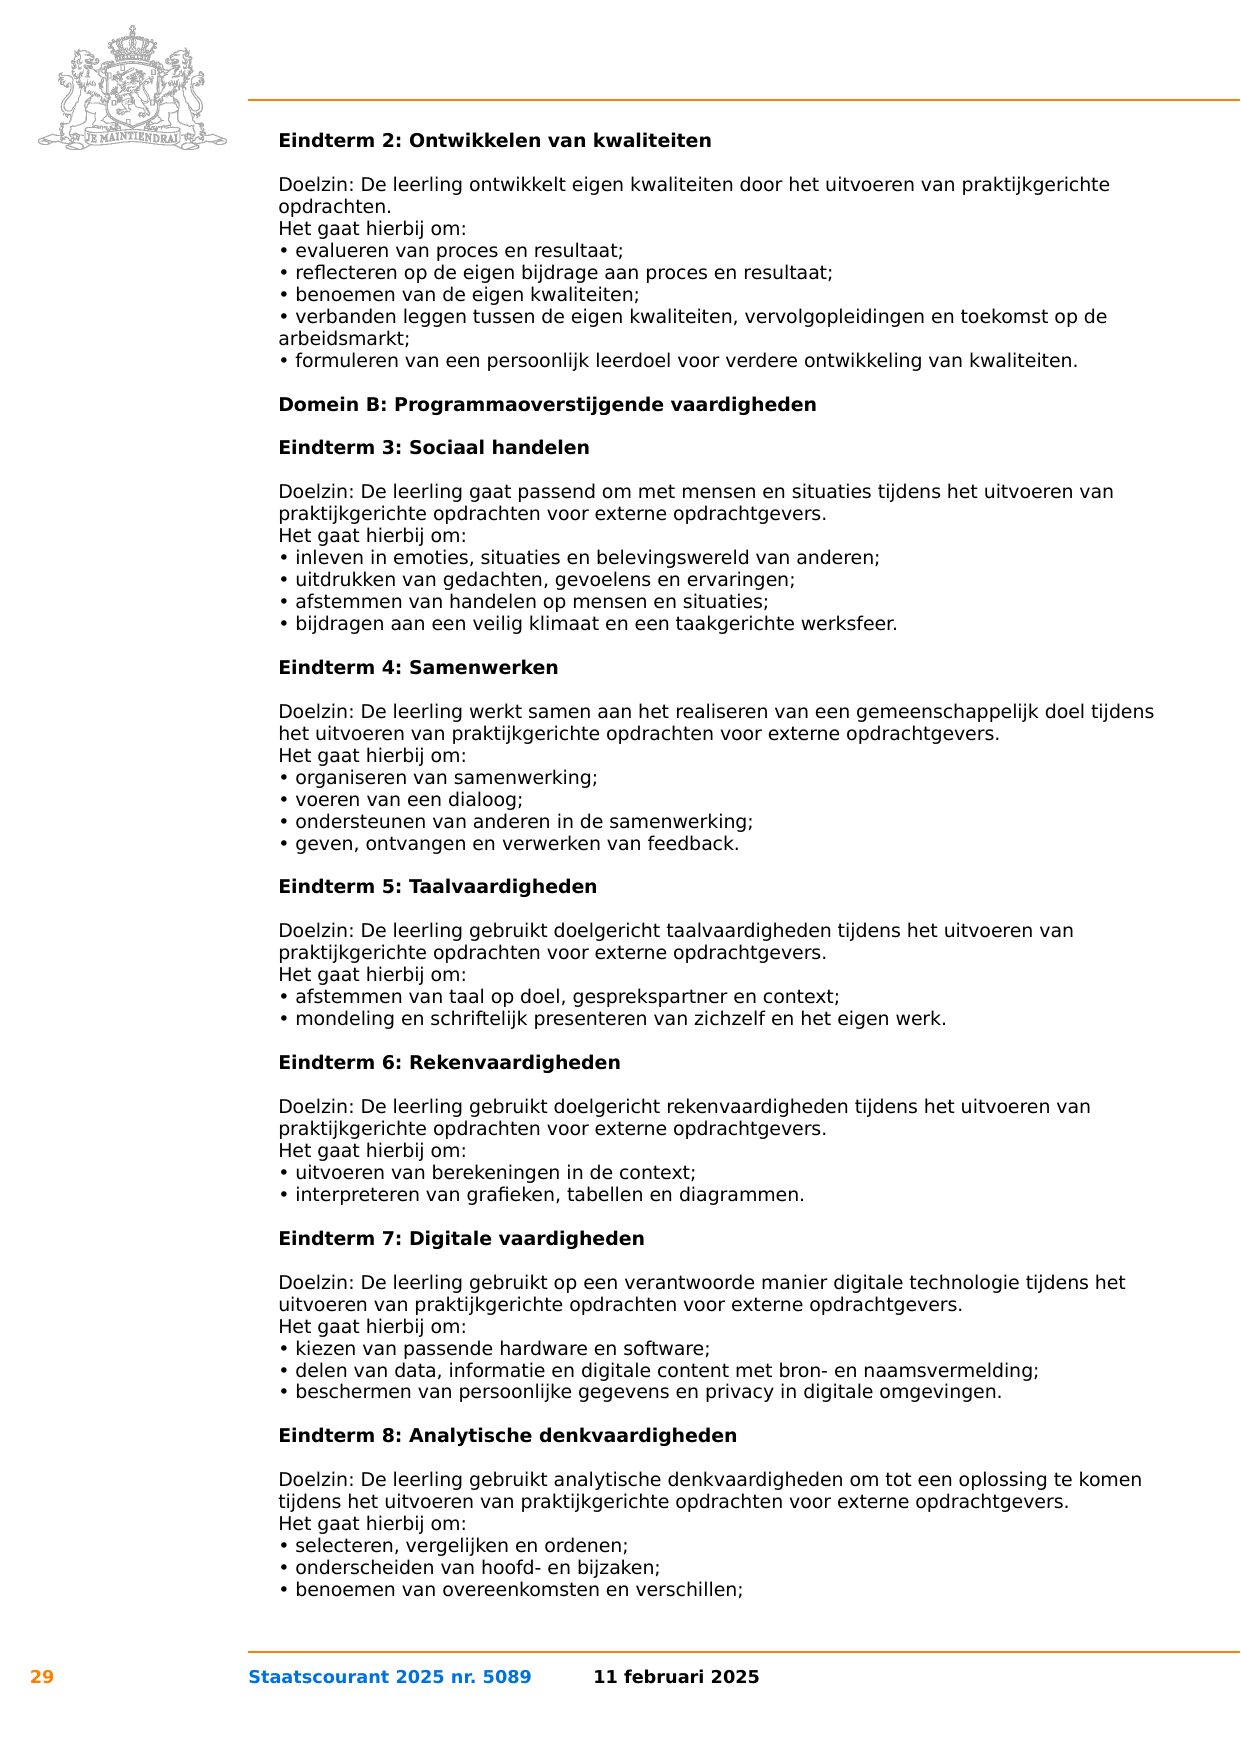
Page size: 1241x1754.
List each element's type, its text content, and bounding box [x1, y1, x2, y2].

text Doelzin: De leerling gebruikt op een verantwoorde manier digitale technologie tijdens het uitvoeren van praktijkgerichte opdrachten voor externe opdrachtgevers. [278, 1272, 1163, 1316]
text • onderscheiden van hoofd- en bijzaken; [278, 1557, 1163, 1579]
text Doelzin: De leerling gebruikt doelgericht rekenvaardigheden tijdens het uitvoeren van praktijkgerichte opdrachten voor externe opdrachtgevers. [278, 1096, 1163, 1140]
text • kiezen van passende hardware en software; [278, 1337, 1163, 1359]
text • benoemen van overeenkomsten en verschillen; [278, 1579, 1163, 1601]
subtitle Eindterm 7: Digitale vaardigheden [278, 1228, 1163, 1250]
subtitle Eindterm 5: Taalvaardigheden [278, 876, 1163, 898]
text Het gaat hierbij om: [278, 1513, 1163, 1535]
subtitle Eindterm 3: Sociaal handelen [278, 437, 1163, 459]
subtitle Eindterm 8: Analytische denkvaardigheden [278, 1425, 1163, 1447]
text Doelzin: De leerling werkt samen aan het realiseren van een gemeenschappelijk doel tijdens het uitvoeren van praktijkgerichte opdrachten voor externe opdrachtgevers. [278, 701, 1163, 745]
text • mondeling en schriftelijk presenteren van zichzelf en het eigen werk. [278, 1008, 1163, 1030]
text Het gaat hierbij om: [278, 218, 1163, 240]
text • organiseren van samenwerking; [278, 767, 1163, 789]
text Doelzin: De leerling gebruikt doelgericht taalvaardigheden tijdens het uitvoeren van praktijkgerichte opdrachten voor externe opdrachtgevers. [278, 920, 1163, 964]
text • verbanden leggen tussen de eigen kwaliteiten, vervolgopleidingen en toekomst op de arbeidsmarkt; [278, 306, 1163, 349]
text • beschermen van persoonlijke gegevens en privacy in digitale omgevingen. [278, 1381, 1163, 1403]
subtitle Eindterm 4: Samenwerken [278, 657, 1163, 679]
text • reflecteren op de eigen bijdrage aan proces en resultaat; [278, 262, 1163, 284]
text • bijdragen aan een veilig klimaat en een taakgerichte werksfeer. [278, 613, 1163, 635]
text • afstemmen van taal op doel, gesprekspartner en context; [278, 986, 1163, 1008]
text Het gaat hierbij om: [278, 745, 1163, 767]
text • ondersteunen van anderen in de samenwerking; [278, 811, 1163, 833]
text Het gaat hierbij om: [278, 964, 1163, 986]
text Doelzin: De leerling gebruikt analytische denkvaardigheden om tot een oplossing te komen tijdens het uitvoeren van praktijkgerichte opdrachten voor externe opdrachtgevers. [278, 1469, 1163, 1513]
subtitle Eindterm 2: Ontwikkelen van kwaliteiten [278, 130, 1163, 152]
text Het gaat hierbij om: [278, 1140, 1163, 1162]
text • voeren van een dialoog; [278, 789, 1163, 811]
text Het gaat hierbij om: [278, 1316, 1163, 1337]
text • uitvoeren van berekeningen in de context; [278, 1162, 1163, 1184]
text • evalueren van proces en resultaat; [278, 240, 1163, 262]
subtitle Eindterm 6: Rekenvaardigheden [278, 1052, 1163, 1074]
text • delen van data, informatie en digitale content met bron- en naamsvermelding; [278, 1359, 1163, 1381]
text Het gaat hierbij om: [278, 525, 1163, 547]
text • inleven in emoties, situaties en belevingswereld van anderen; [278, 547, 1163, 569]
text • selecteren, vergelijken en ordenen; [278, 1535, 1163, 1557]
picture [38, 25, 227, 150]
text • interpreteren van grafieken, tabellen en diagrammen. [278, 1184, 1163, 1206]
text Doelzin: De leerling ontwikkelt eigen kwaliteiten door het uitvoeren van praktijkgerichte opdrachten. [278, 174, 1163, 218]
text • uitdrukken van gedachten, gevoelens en ervaringen; [278, 569, 1163, 591]
text • benoemen van de eigen kwaliteiten; [278, 284, 1163, 306]
text • formuleren van een persoonlijk leerdoel voor verdere ontwikkeling van kwaliteiten. [278, 349, 1163, 372]
text • afstemmen van handelen op mensen en situaties; [278, 591, 1163, 613]
text • geven, ontvangen en verwerken van feedback. [278, 833, 1163, 854]
text Doelzin: De leerling gaat passend om met mensen en situaties tijdens het uitvoeren van praktijkgerichte opdrachten voor externe opdrachtgevers. [278, 481, 1163, 525]
subtitle Domein B: Programmaoverstijgende vaardigheden [278, 393, 1163, 415]
